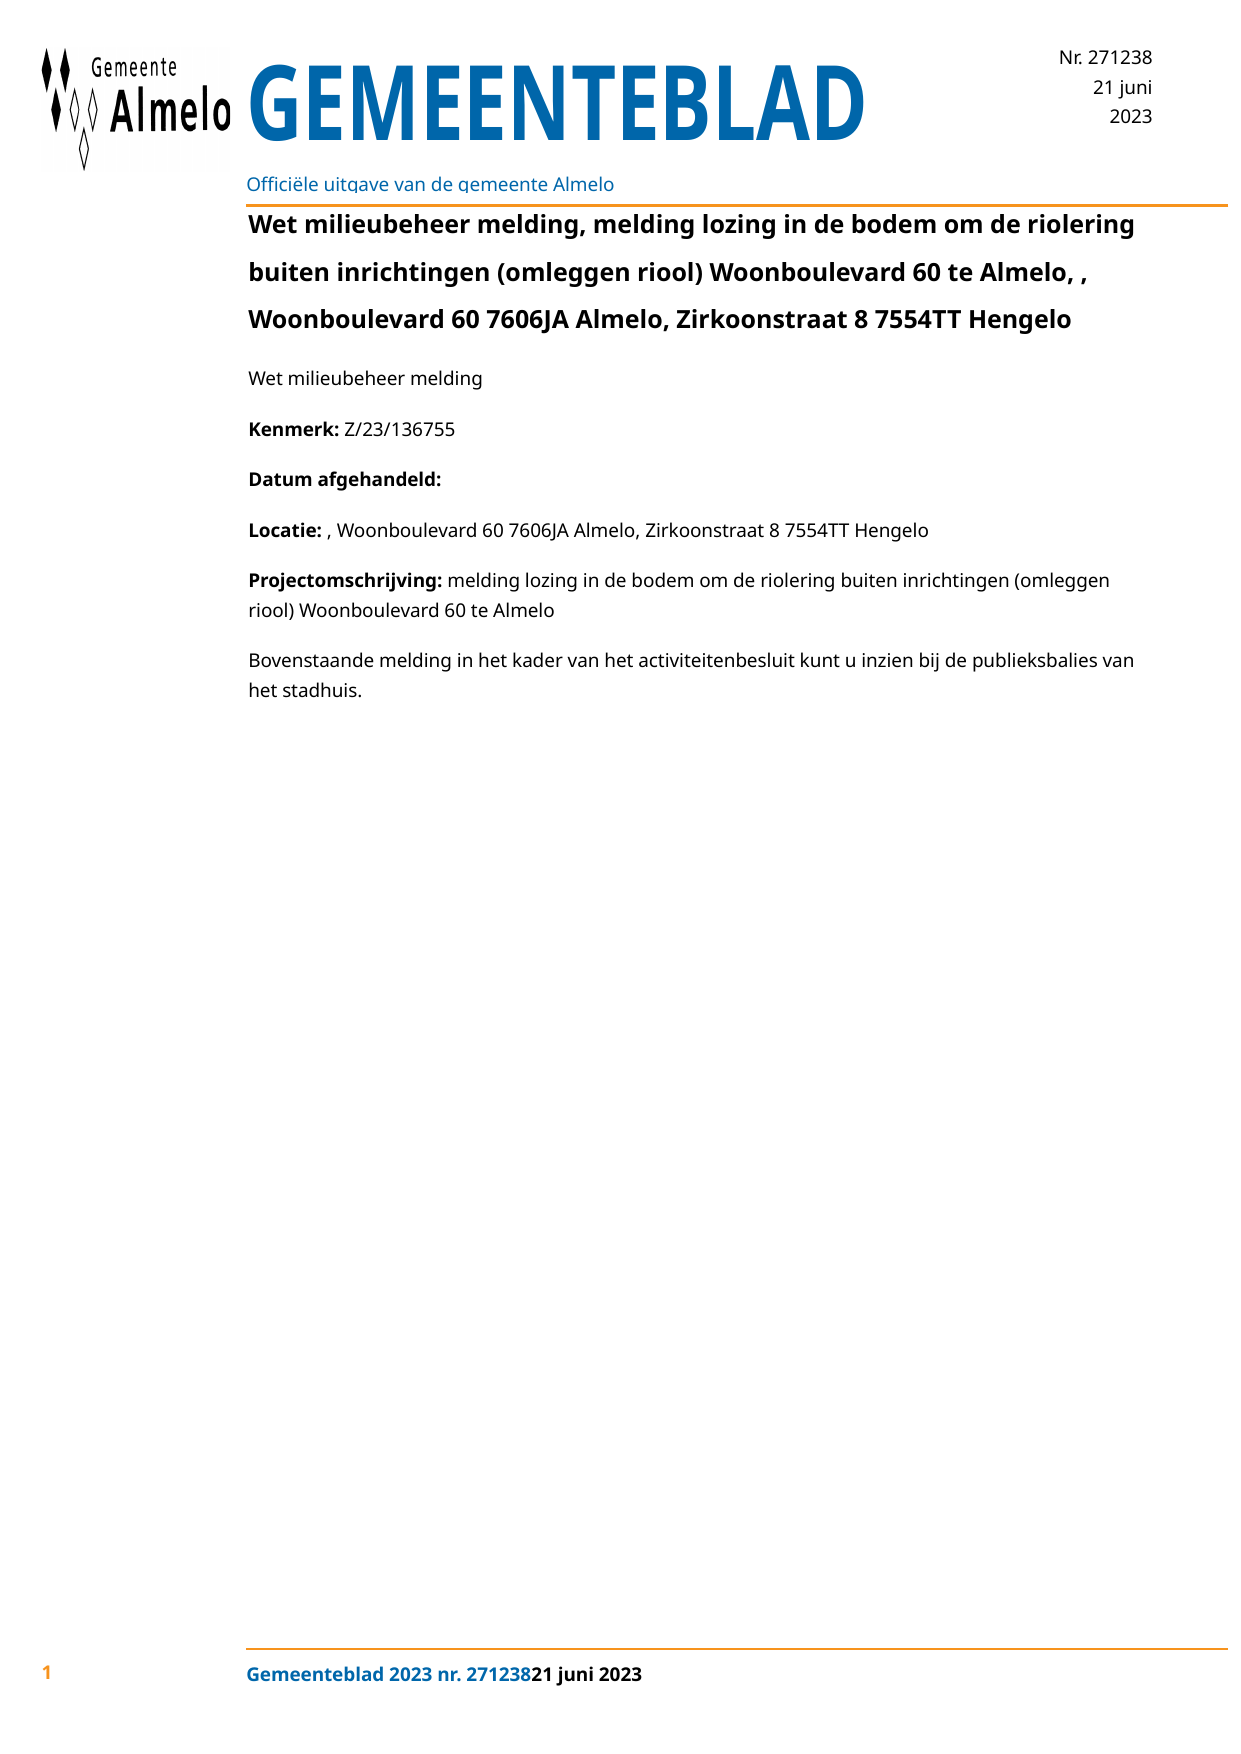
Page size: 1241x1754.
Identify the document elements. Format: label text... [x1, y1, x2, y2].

text Wet milieubeheer melding [248, 366, 1152, 391]
text Wet milieubeheer melding, melding lozing in de bodem om de riolering buiten inrichtingen (omleggen riool) Woonboulevard 60 te Almelo, , Woonboulevard 60 7606JA Almelo, Zirkoonstraat 8 7554TT Hengelo [248, 207, 1152, 336]
picture [41, 47, 231, 172]
text Bovenstaande melding in het kader van het activiteitenbesluit kunt u inzien bij de publieksbalies van het stadhuis. [248, 647, 1152, 702]
text Kenmerk: Z/23/136755 [248, 416, 1152, 442]
text Datum afgehandeld: [248, 466, 1152, 492]
text Locatie: , Woonboulevard 60 7606JA Almelo, Zirkoonstraat 8 7554TT Hengelo [248, 517, 1152, 542]
text Projectomschrijving: melding lozing in de bodem om de riolering buiten inrichtingen (omleggen riool) Woonboulevard 60 te Almelo [248, 567, 1152, 622]
